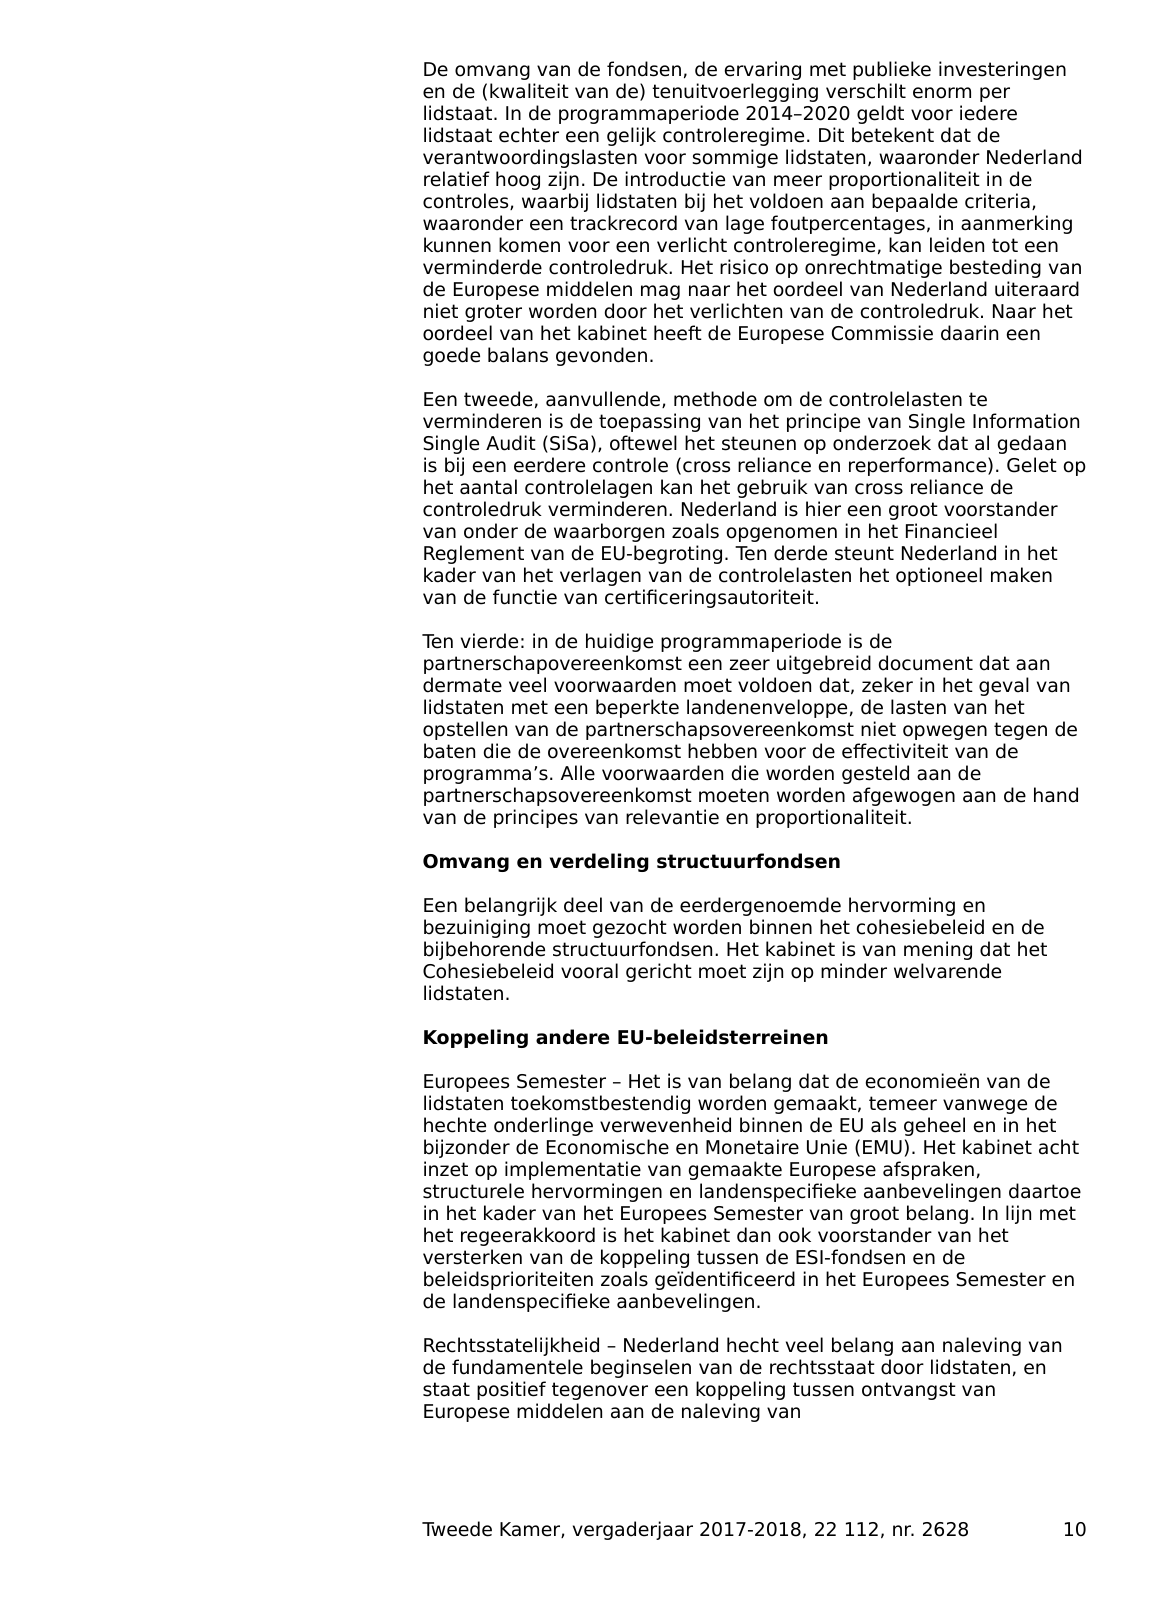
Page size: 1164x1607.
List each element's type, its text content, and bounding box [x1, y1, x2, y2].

text Een tweede, aanvullende, methode om de controlelasten te verminderen is de toepassing van het principe van Single Information Single Audit (SiSa), oftewel het steunen op onderzoek dat al gedaan is bij een eerdere controle (cross reliance en reperformance). Gelet op het aantal controlelagen kan het gebruik van cross reliance de controledruk verminderen. Nederland is hier een groot voorstander van onder de waarborgen zoals opgenomen in het Financieel Reglement van de EU-begroting. Ten derde steunt Nederland in het kader van het verlagen van de controlelasten het optioneel maken van de functie van certificeringsautoriteit. [422, 389, 1087, 609]
text Europees Semester – Het is van belang dat de economieën van de lidstaten toekomstbestendig worden gemaakt, temeer vanwege de hechte onderlinge verwevenheid binnen de EU als geheel en in het bijzonder de Economische en Monetaire Unie (EMU). Het kabinet acht inzet op implementatie van gemaakte Europese afspraken, structurele hervormingen en landenspecifieke aanbevelingen daartoe in het kader van het Europees Semester van groot belang. In lijn met het regeerakkoord is het kabinet dan ook voorstander van het versterken van de koppeling tussen de ESI-fondsen en de beleidsprioriteiten zoals geïdentificeerd in het Europees Semester en de landenspecifieke aanbevelingen. [422, 1071, 1087, 1313]
text Rechtsstatelijkheid – Nederland hecht veel belang aan naleving van de fundamentele beginselen van de rechtsstaat door lidstaten, en staat positief tegenover een koppeling tussen ontvangst van Europese middelen aan de naleving van [422, 1335, 1087, 1423]
subtitle Omvang en verdeling structuurfondsen [422, 851, 1087, 873]
text Een belangrijk deel van de eerdergenoemde hervorming en bezuiniging moet gezocht worden binnen het cohesiebeleid en de bijbehorende structuurfondsen. Het kabinet is van mening dat het Cohesiebeleid vooral gericht moet zijn op minder welvarende lidstaten. [422, 895, 1087, 1005]
text De omvang van de fondsen, de ervaring met publieke investeringen en de (kwaliteit van de) tenuitvoerlegging verschilt enorm per lidstaat. In de programmaperiode 2014–2020 geldt voor iedere lidstaat echter een gelijk controleregime. Dit betekent dat de verantwoordingslasten voor sommige lidstaten, waaronder Nederland relatief hoog zijn. De introductie van meer proportionaliteit in de controles, waarbij lidstaten bij het voldoen aan bepaalde criteria, waaronder een trackrecord van lage foutpercentages, in aanmerking kunnen komen voor een verlicht controleregime, kan leiden tot een verminderde controledruk. Het risico op onrechtmatige besteding van de Europese middelen mag naar het oordeel van Nederland uiteraard niet groter worden door het verlichten van de controledruk. Naar het oordeel van het kabinet heeft de Europese Commissie daarin een goede balans gevonden. [422, 59, 1087, 367]
text Ten vierde: in de huidige programmaperiode is de partnerschapovereenkomst een zeer uitgebreid document dat aan dermate veel voorwaarden moet voldoen dat, zeker in het geval van lidstaten met een beperkte landenenveloppe, de lasten van het opstellen van de partnerschapsovereenkomst niet opwegen tegen de baten die de overeenkomst hebben voor de effectiviteit van de programma’s. Alle voorwaarden die worden gesteld aan de partnerschapsovereenkomst moeten worden afgewogen aan de hand van de principes van relevantie en proportionaliteit. [422, 631, 1087, 829]
subtitle Koppeling andere EU-beleidsterreinen [422, 1027, 1087, 1049]
